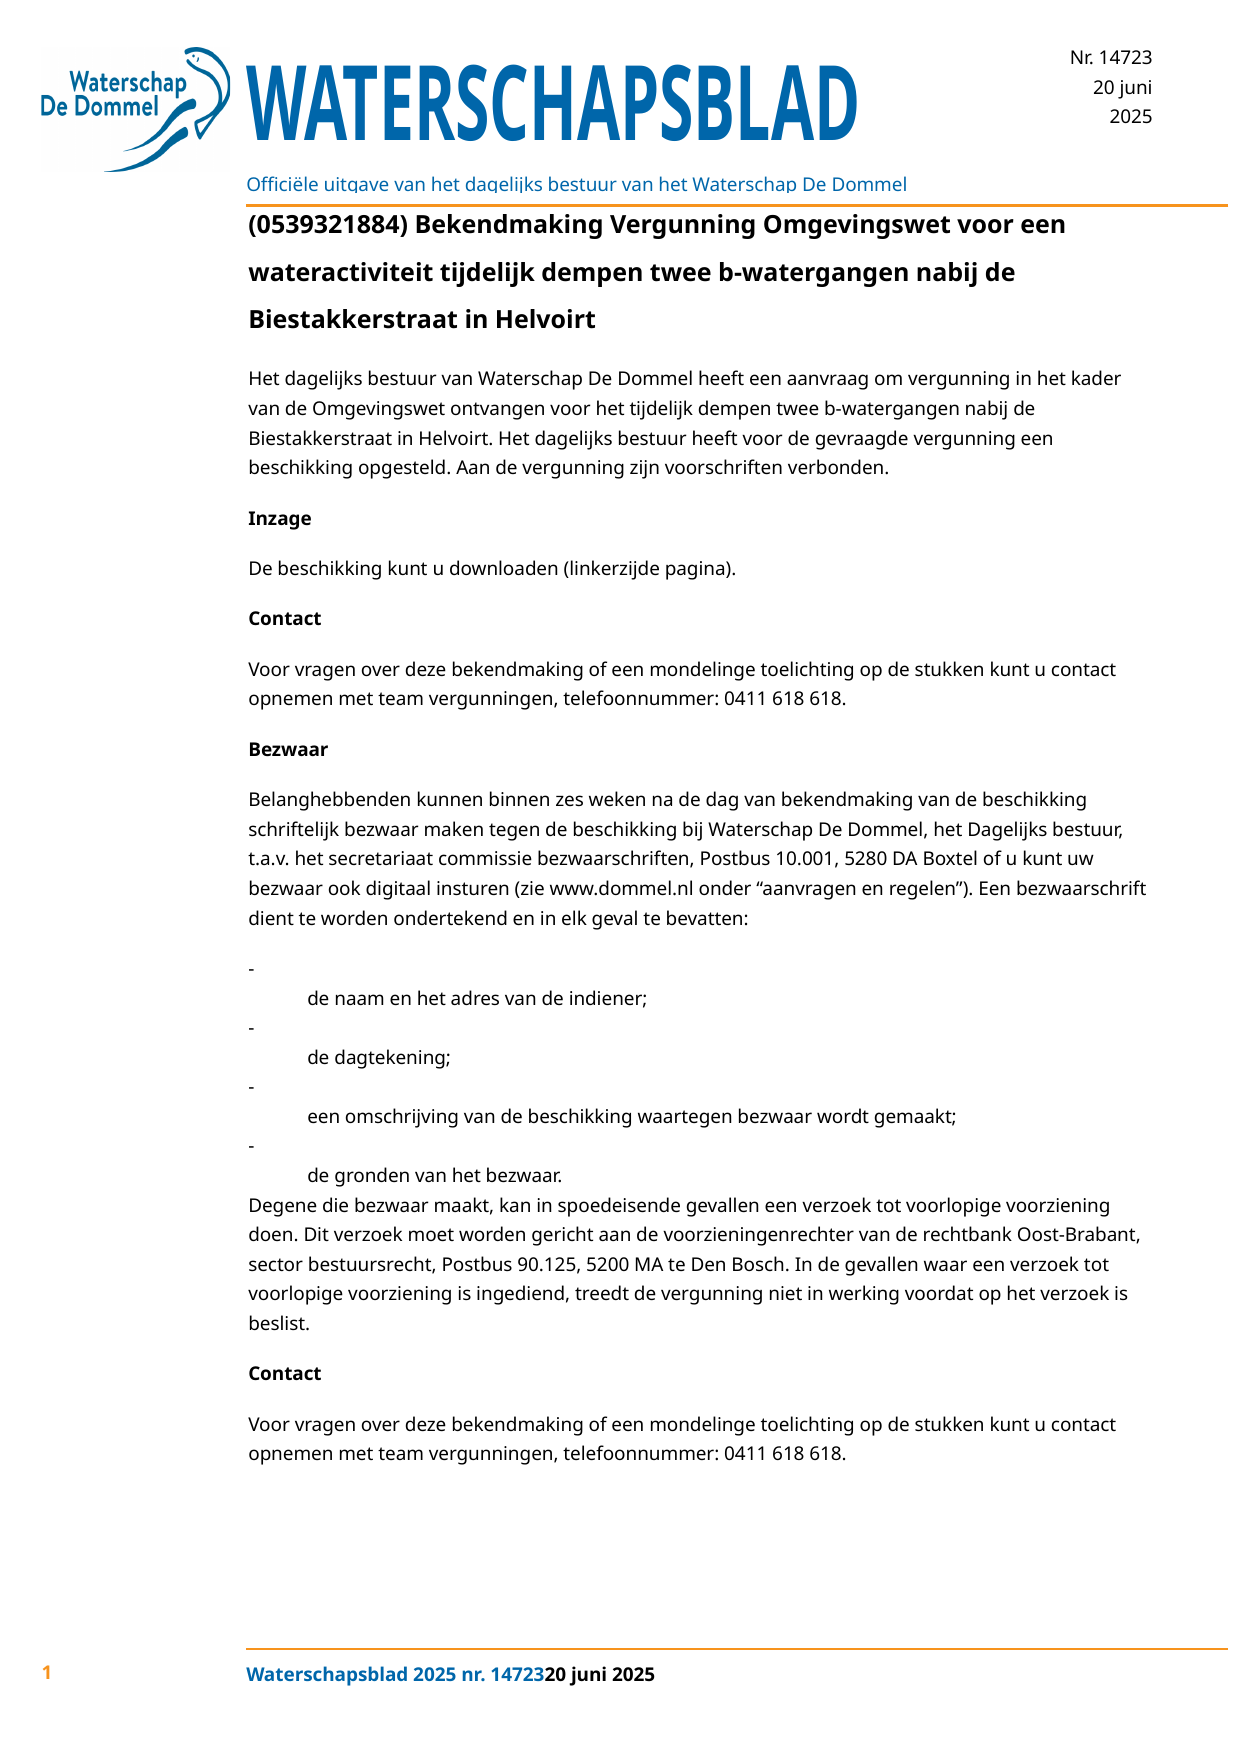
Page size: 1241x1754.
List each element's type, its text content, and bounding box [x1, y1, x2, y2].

text De beschikking kunt u downloaden (linkerzijde pagina). [248, 555, 1152, 581]
text (0539321884) Bekendmaking Vergunning Omgevingswet voor een wateractiviteit tijdelijk dempen twee b-watergangen nabij de Biestakkerstraat in Helvoirt [248, 207, 1152, 336]
text Bezwaar [248, 736, 1152, 762]
picture [204, 47, 231, 76]
picture [41, 47, 231, 172]
text Inzage [248, 505, 1152, 530]
text Voor vragen over deze bekendmaking of een mondelinge toelichting op de stukken kunt u contact opnemen met team vergunningen, telefoonnummer: 0411 618 618. [248, 1411, 1152, 1466]
list de naam en het adres van de indiener; [248, 985, 1152, 1010]
text Het dagelijks bestuur van Waterschap De Dommel heeft een aanvraag om vergunning in het kader van de Omgevingswet ontvangen voor het tijdelijk dempen twee b-watergangen nabij de Biestakkerstraat in Helvoirt. Het dagelijks bestuur heeft voor de gevraagde vergunning een beschikking opgesteld. Aan de vergunning zijn voorschriften verbonden. [248, 366, 1152, 480]
list de dagtekening; [248, 1044, 1152, 1069]
text Contact [248, 1361, 1152, 1386]
text Belanghebbenden kunnen binnen zes weken na de dag van bekendmaking van de beschikking schriftelijk bezwaar maken tegen de beschikking bij Waterschap De Dommel, het Dagelijks bestuur, t.a.v. het secretariaat commissie bezwaarschriften, Postbus 10.001, 5280 DA Boxtel of u kunt uw bezwaar ook digitaal insturen (zie www.dommel.nl onder “aanvragen en regelen”). Een bezwaarschrift dient te worden ondertekend en in elk geval te bevatten: [248, 786, 1152, 930]
picture [45, 99, 51, 111]
text Voor vragen over deze bekendmaking of een mondelinge toelichting op de stukken kunt u contact opnemen met team vergunningen, telefoonnummer: 0411 618 618. [248, 656, 1152, 711]
list een omschrijving van de beschikking waartegen bezwaar wordt gemaakt; [248, 1103, 1152, 1129]
text Degene die bezwaar maakt, kan in spoedeisende gevallen een verzoek tot voorlopige voorziening doen. Dit verzoek moet worden gericht aan de voorzieningenrechter van de rechtbank Oost-Brabant, sector bestuursrecht, Postbus 90.125, 5200 MA te Den Bosch. In de gevallen waar een verzoek tot voorlopige voorziening is ingediend, treedt de vergunning niet in werking voordat op het verzoek is beslist. [248, 1192, 1152, 1336]
list de gronden van het bezwaar. [248, 1162, 1152, 1188]
picture [198, 118, 210, 131]
text Contact [248, 606, 1152, 631]
